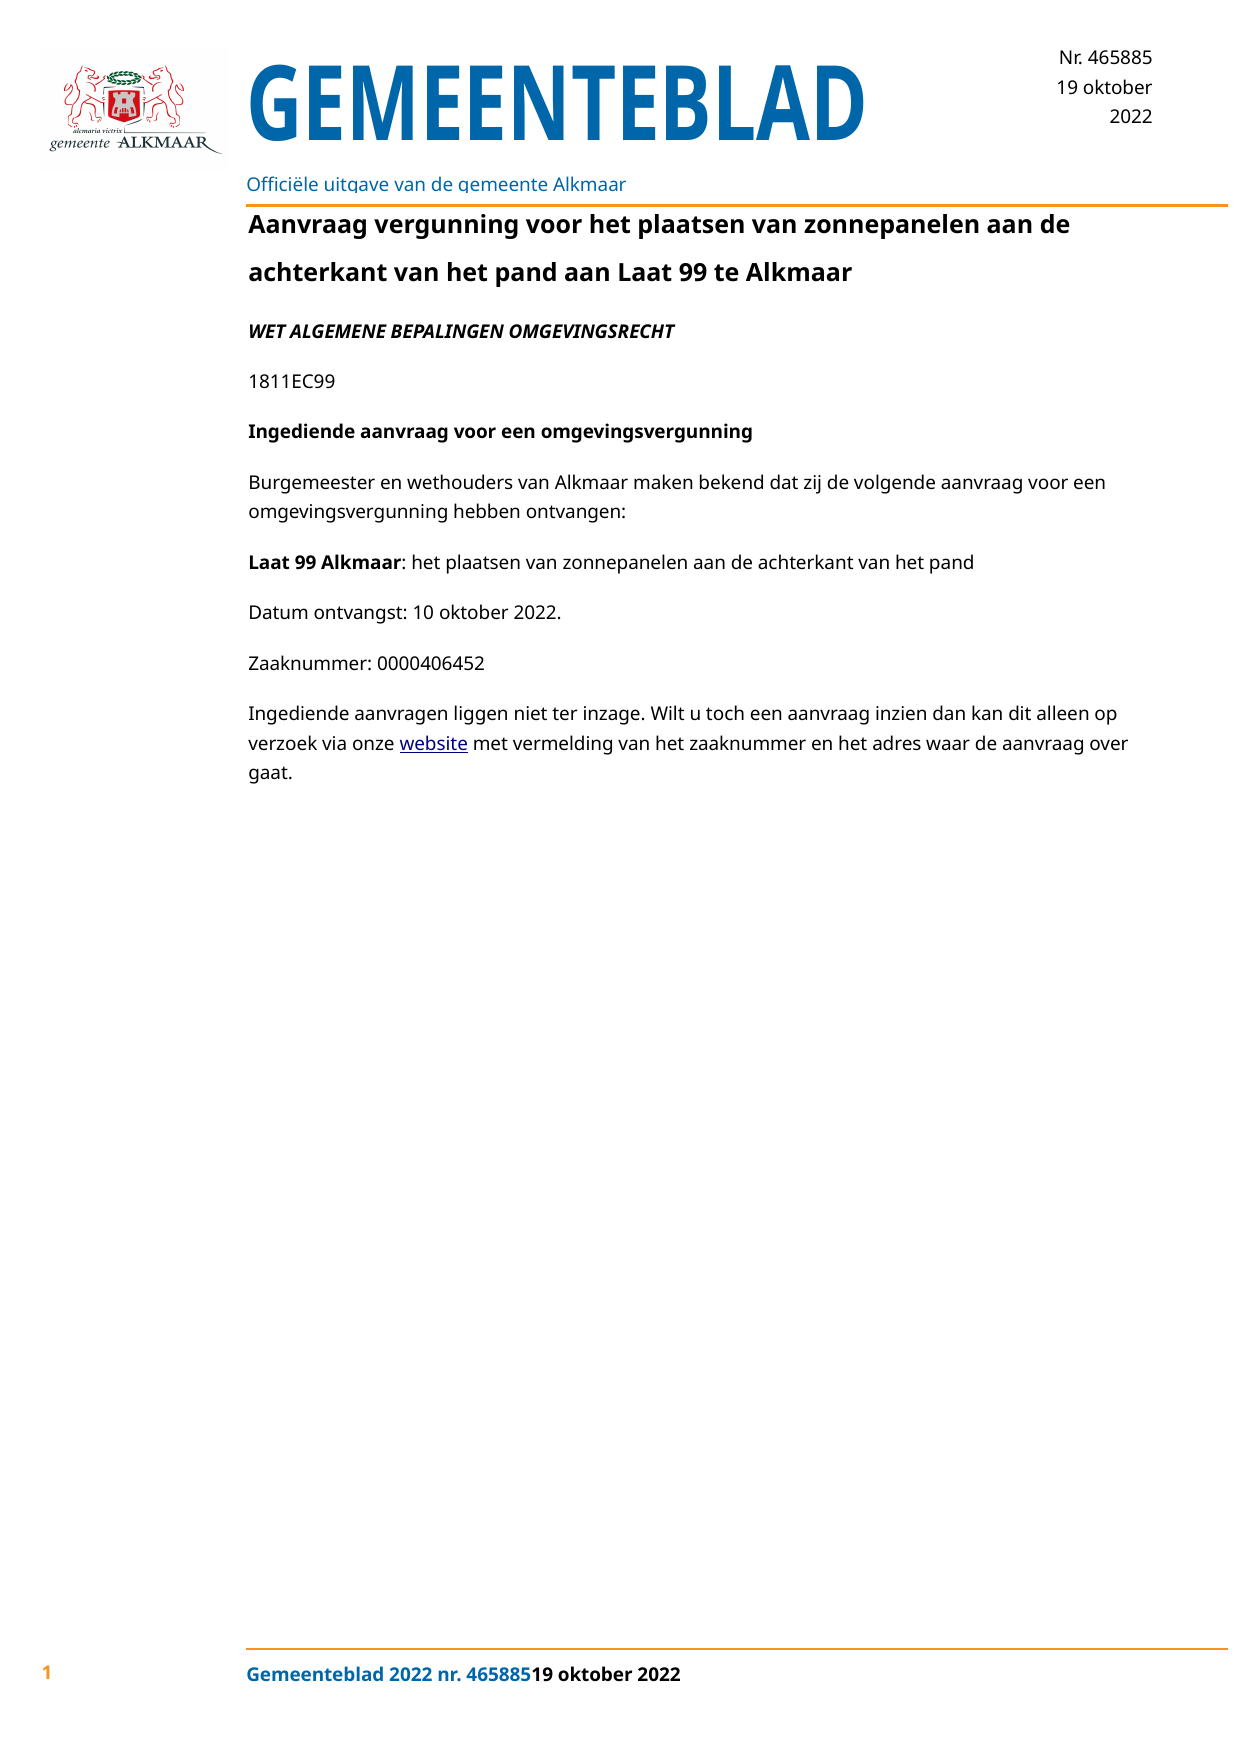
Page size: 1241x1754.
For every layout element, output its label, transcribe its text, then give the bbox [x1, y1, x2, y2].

text Datum ontvangst: 10 oktober 2022. [248, 599, 1152, 625]
text Laat 99 Alkmaar: het plaatsen van zonnepanelen aan de achterkant van het pand [248, 549, 1152, 575]
text Ingediende aanvraag voor een omgevingsvergunning [248, 419, 1152, 444]
picture [41, 47, 231, 172]
text WET ALGEMENE BEPALINGEN OMGEVINGSRECHT [248, 318, 1152, 344]
text Ingediende aanvragen liggen niet ter inzage. Wilt u toch een aanvraag inzien dan kan dit alleen op verzoek via onze website met vermelding van het zaaknummer en het adres waar de aanvraag over gaat. [248, 700, 1152, 785]
text Zaaknummer: 0000406452 [248, 650, 1152, 676]
text 1811EC99 [248, 368, 1152, 394]
text Burgemeester en wethouders van Alkmaar maken bekend dat zij de volgende aanvraag voor een omgevingsvergunning hebben ontvangen: [248, 469, 1152, 524]
text Aanvraag vergunning voor het plaatsen van zonnepanelen aan de achterkant van het pand aan Laat 99 te Alkmaar [248, 207, 1152, 288]
